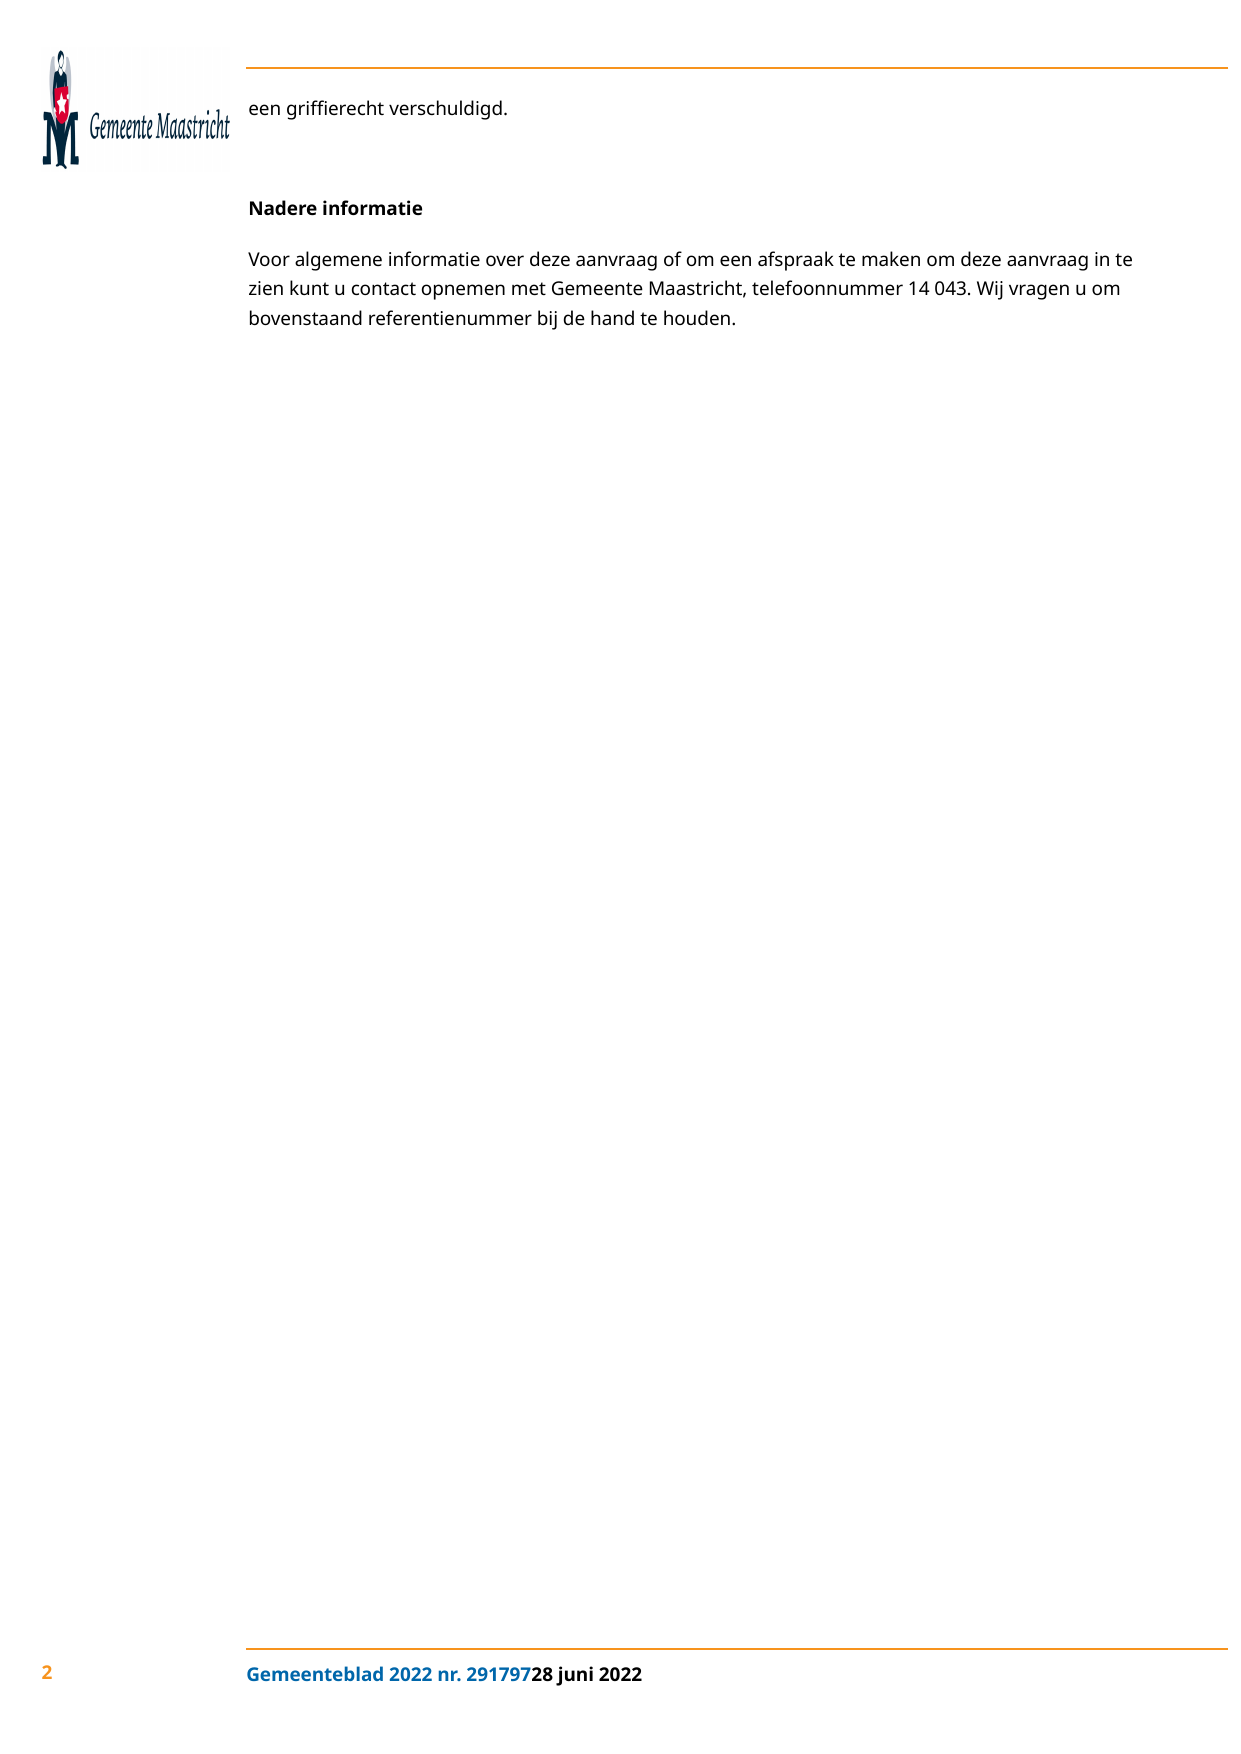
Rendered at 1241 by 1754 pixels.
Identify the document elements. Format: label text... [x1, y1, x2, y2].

text een griffierecht verschuldigd. [248, 95, 1152, 121]
picture [41, 47, 231, 172]
text Voor algemene informatie over deze aanvraag of om een afspraak te maken om deze aanvraag in te zien kunt u contact opnemen met Gemeente Maastricht, telefoonnummer 14 043. Wij vragen u om bovenstaand referentienummer bij de hand te houden. [248, 246, 1152, 331]
text Nadere informatie [248, 196, 1152, 221]
